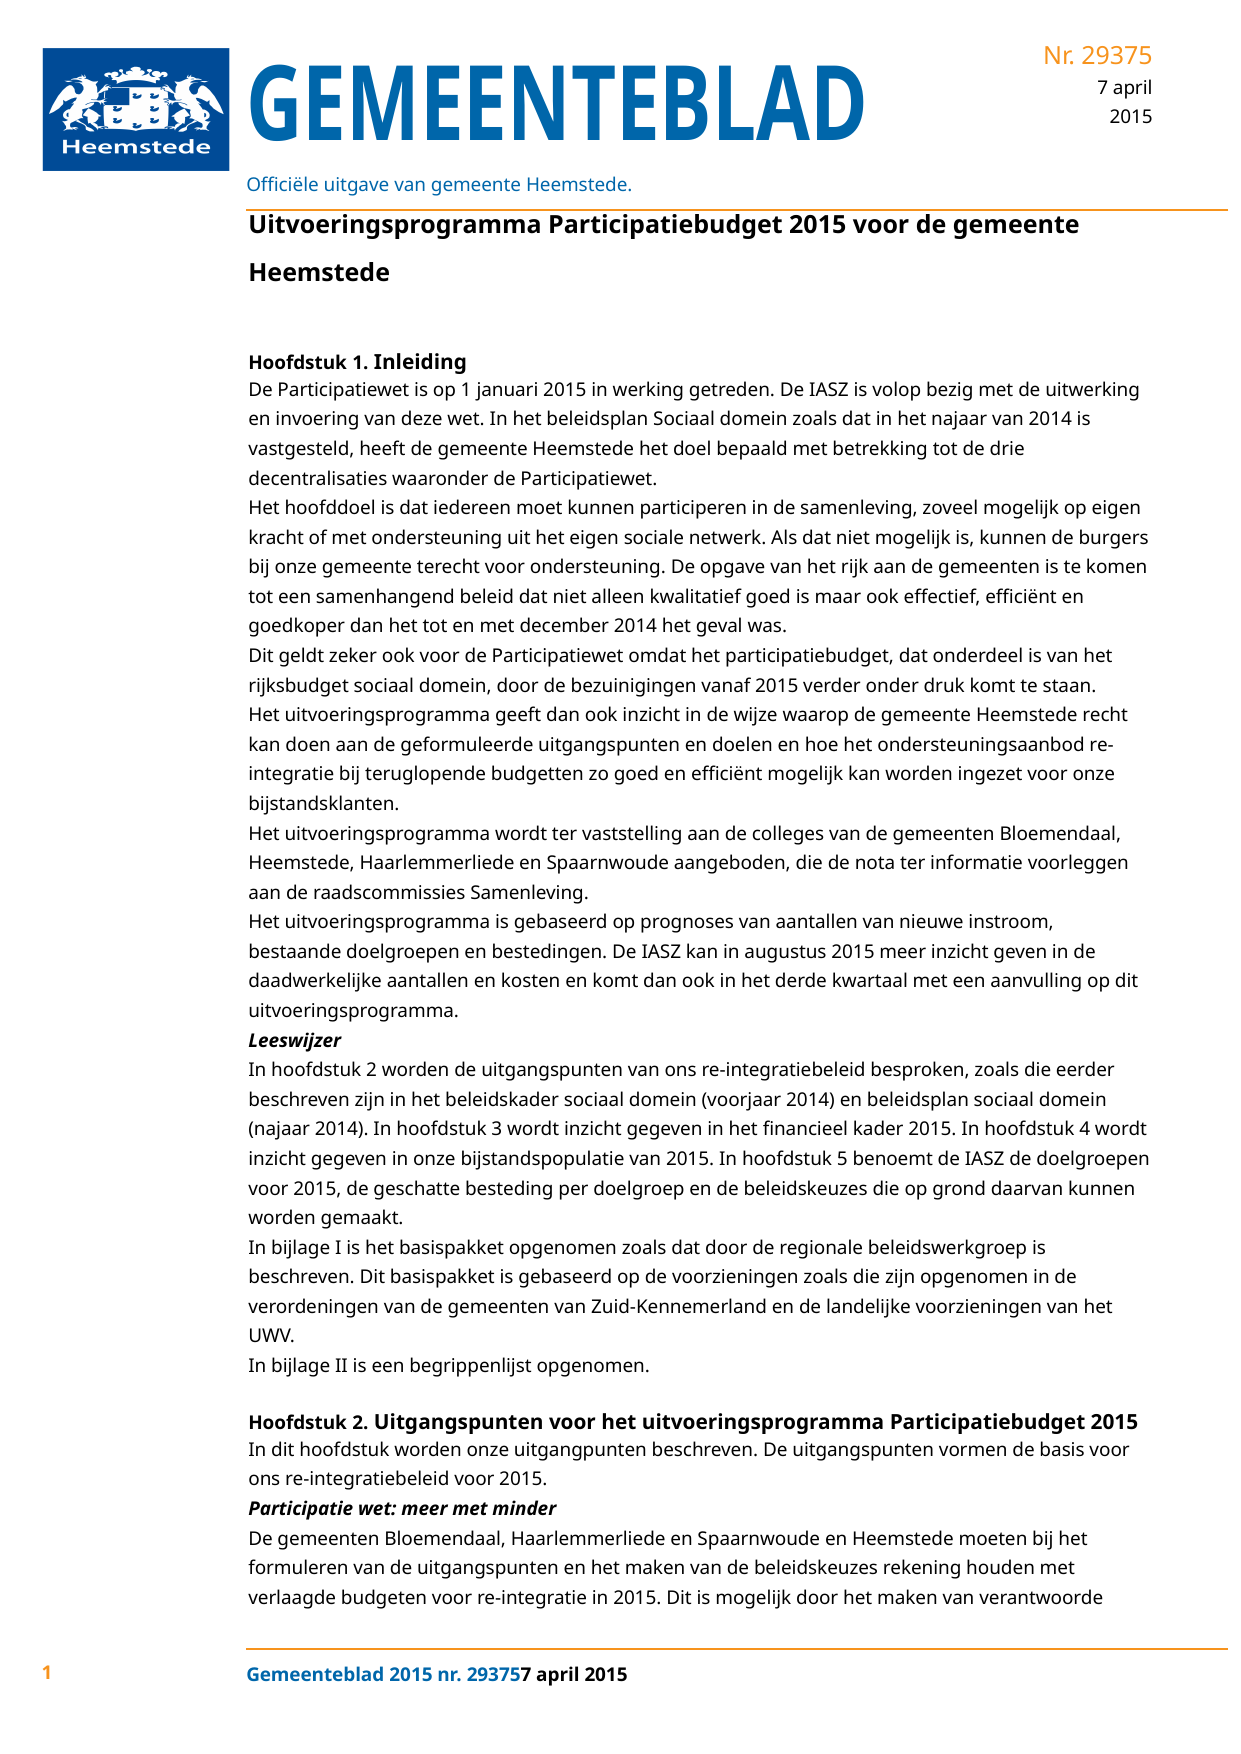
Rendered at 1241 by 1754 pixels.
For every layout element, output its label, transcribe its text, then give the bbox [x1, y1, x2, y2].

text De Participatiewet is op 1 januari 2015 in werking getreden. De IASZ is volop bezig met de uitwerking en invoering van deze wet. In het beleidsplan Sociaal domein zoals dat in het najaar van 2014 is vastgesteld, heeft de gemeente Heemstede het doel bepaald met betrekking tot de drie decentralisaties waaronder de Participatiewet. [248, 376, 1152, 490]
text Het uitvoeringsprogramma is gebaseerd op prognoses van aantallen van nieuwe instroom, bestaande doelgroepen en bestedingen. De IASZ kan in augustus 2015 meer inzicht geven in de daadwerkelijke aantallen en kosten en komt dan ook in het derde kwartaal met een aanvulling op dit uitvoeringsprogramma. [248, 908, 1152, 1023]
text Het hoofddoel is dat iedereen moet kunnen participeren in de samenleving, zoveel mogelijk op eigen kracht of met ondersteuning uit het eigen sociale netwerk. Als dat niet mogelijk is, kunnen de burgers bij onze gemeente terecht voor ondersteuning. De opgave van het rijk aan de gemeenten is te komen tot een samenhangend beleid dat niet alleen kwalitatief goed is maar ook effectief, efficiënt en goedkoper dan het tot en met december 2014 het geval was. [248, 494, 1152, 638]
picture [41, 47, 231, 172]
text Dit geldt zeker ook voor de Participatiewet omdat het participatiebudget, dat onderdeel is van het rijksbudget sociaal domein, door de bezuinigingen vanaf 2015 verder onder druk komt te staan. [248, 642, 1152, 697]
text In bijlage II is een begrippenlijst opgenomen. [248, 1352, 1152, 1378]
text Het uitvoeringsprogramma geeft dan ook inzicht in de wijze waarop de gemeente Heemstede recht kan doen aan de geformuleerde uitgangspunten en doelen en hoe het ondersteuningsaanbod re-integratie bij teruglopende budgetten zo goed en efficiënt mogelijk kan worden ingezet voor onze bijstandsklanten. [248, 701, 1152, 816]
text Hoofdstuk 2. Uitgangspunten voor het uitvoeringsprogramma Participatiebudget 2015 [248, 1407, 1152, 1436]
text De gemeenten Bloemendaal, Haarlemmerliede en Spaarnwoude en Heemstede moeten bij het formuleren van de uitgangspunten en het maken van de beleidskeuzes rekening houden met verlaagde budgeten voor re-integratie in 2015. Dit is mogelijk door het maken van verantwoorde [248, 1525, 1152, 1609]
text Hoofdstuk 1. Inleiding [248, 347, 1152, 376]
text Het uitvoeringsprogramma wordt ter vaststelling aan de colleges van de gemeenten Bloemendaal, Heemstede, Haarlemmerliede en Spaarnwoude aangeboden, die de nota ter informatie voorleggen aan de raadscommissies Samenleving. [248, 820, 1152, 904]
text Participatie wet: meer met minder [248, 1495, 1152, 1521]
text In hoofdstuk 2 worden de uitgangspunten van ons re-integratiebeleid besproken, zoals die eerder beschreven zijn in het beleidskader sociaal domein (voorjaar 2014) en beleidsplan sociaal domein (najaar 2014). In hoofdstuk 3 wordt inzicht gegeven in het financieel kader 2015. In hoofdstuk 4 wordt inzicht gegeven in onze bijstandspopulatie van 2015. In hoofdstuk 5 benoemt de IASZ de doelgroepen voor 2015, de geschatte besteding per doelgroep en de beleidskeuzes die op grond daarvan kunnen worden gemaakt. [248, 1056, 1152, 1230]
text Leeswijzer [248, 1027, 1152, 1052]
text In dit hoofdstuk worden onze uitgangpunten beschreven. De uitgangspunten vormen de basis voor ons re-integratiebeleid voor 2015. [248, 1436, 1152, 1491]
text In bijlage I is het basispakket opgenomen zoals dat door de regionale beleidswerkgroep is beschreven. Dit basispakket is gebaseerd op de voorzieningen zoals die zijn opgenomen in de verordeningen van de gemeenten van Zuid-Kennemerland en de landelijke voorzieningen van het UWV. [248, 1234, 1152, 1348]
text Uitvoeringsprogramma Participatiebudget 2015 voor de gemeente Heemstede [248, 211, 1152, 288]
